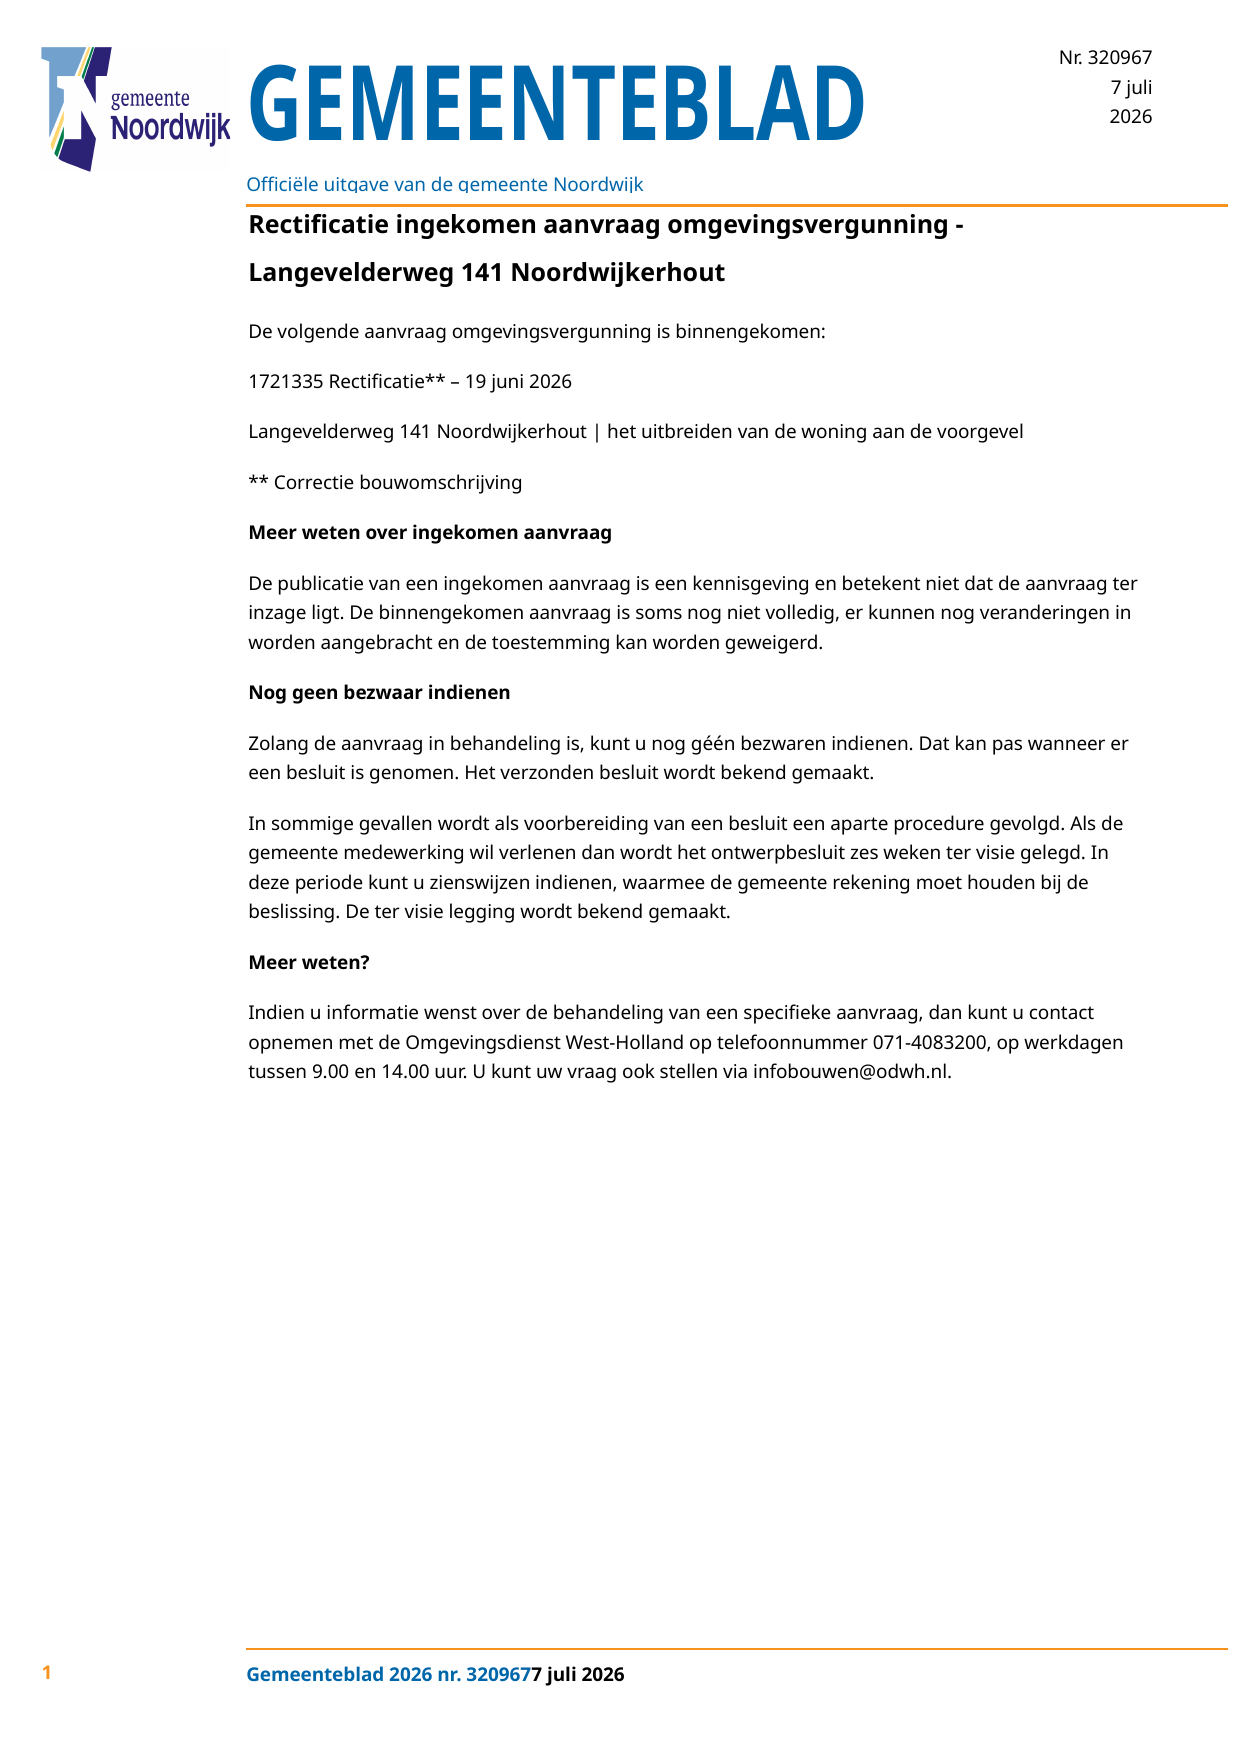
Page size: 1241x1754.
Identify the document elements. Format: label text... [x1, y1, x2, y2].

text Meer weten? [248, 949, 1152, 975]
text 1721335 Rectificatie** – 19 juni 2026 [248, 368, 1152, 394]
text ** Correctie bouwomschrijving [248, 469, 1152, 495]
text De volgende aanvraag omgevingsvergunning is binnengekomen: [248, 318, 1152, 344]
text Meer weten over ingekomen aanvraag [248, 519, 1152, 545]
text Rectificatie ingekomen aanvraag omgevingsvergunning - Langevelderweg 141 Noordwijkerhout [248, 207, 1152, 288]
text Zolang de aanvraag in behandeling is, kunt u nog géén bezwaren indienen. Dat kan pas wanneer er een besluit is genomen. Het verzonden besluit wordt bekend gemaakt. [248, 730, 1152, 785]
text Nog geen bezwaar indienen [248, 679, 1152, 705]
picture [41, 47, 231, 172]
text Langevelderweg 141 Noordwijkerhout | het uitbreiden van de woning aan de voorgevel [248, 419, 1152, 444]
text De publicatie van een ingekomen aanvraag is een kennisgeving en betekent niet dat de aanvraag ter inzage ligt. De binnengekomen aanvraag is soms nog niet volledig, er kunnen nog veranderingen in worden aangebracht en de toestemming kan worden geweigerd. [248, 570, 1152, 655]
text In sommige gevallen wordt als voorbereiding van een besluit een aparte procedure gevolgd. Als de gemeente medewerking wil verlenen dan wordt het ontwerpbesluit zes weken ter visie gelegd. In deze periode kunt u zienswijzen indienen, waarmee de gemeente rekening moet houden bij de beslissing. De ter visie legging wordt bekend gemaakt. [248, 810, 1152, 924]
text Indien u informatie wenst over de behandeling van een specifieke aanvraag, dan kunt u contact opnemen met de Omgevingsdienst West-Holland op telefoonnummer 071-4083200, op werkdagen tussen 9.00 en 14.00 uur. U kunt uw vraag ook stellen via infobouwen@odwh.nl. [248, 999, 1152, 1084]
